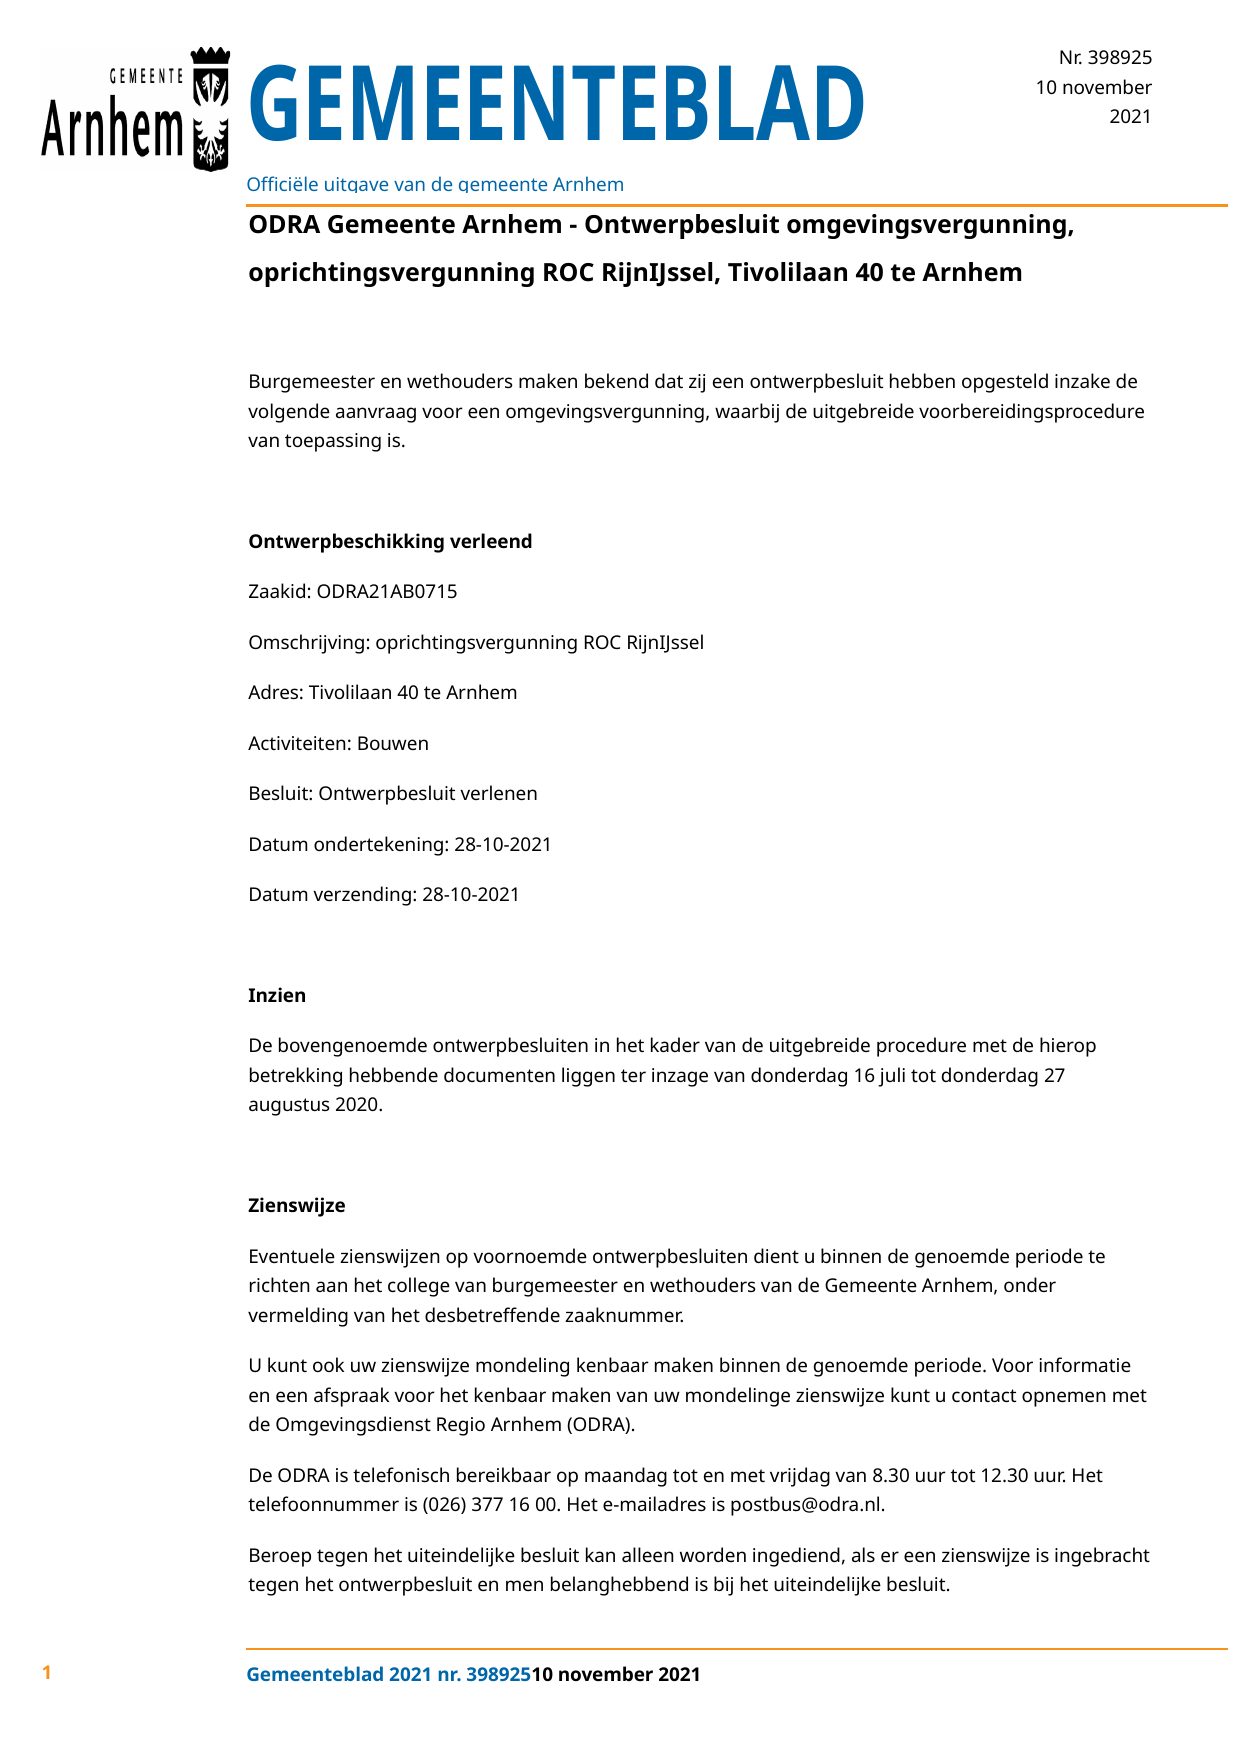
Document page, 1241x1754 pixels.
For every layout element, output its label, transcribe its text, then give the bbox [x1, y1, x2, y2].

text Ontwerpbeschikking verleend [248, 528, 1152, 554]
text Beroep tegen het uiteindelijke besluit kan alleen worden ingediend, als er een zienswijze is ingebracht tegen het ontwerpbesluit en men belanghebbend is bij het uiteindelijke besluit. [248, 1542, 1152, 1597]
text Datum ondertekening: 28-10-2021 [248, 831, 1152, 857]
text Omschrijving: oprichtingsvergunning ROC RijnIJssel [248, 629, 1152, 655]
text Burgemeester en wethouders maken bekend dat zij een ontwerpbesluit hebben opgesteld inzake de volgende aanvraag voor een omgevingsvergunning, waarbij de uitgebreide voorbereidingsprocedure van toepassing is. [248, 368, 1152, 453]
text Zaakid: ODRA21AB0715 [248, 579, 1152, 604]
text Activiteiten: Bouwen [248, 730, 1152, 756]
picture [41, 47, 231, 172]
text Eventuele zienswijzen op voornoemde ontwerpbesluiten dient u binnen de genoemde periode te richten aan het college van burgemeester en wethouders van de Gemeente Arnhem, onder vermelding van het desbetreffende zaaknummer. [248, 1243, 1152, 1328]
text Zienswijze [248, 1192, 1152, 1218]
text U kunt ook uw zienswijze mondeling kenbaar maken binnen de genoemde periode. Voor informatie en een afspraak voor het kenbaar maken van uw mondelinge zienswijze kunt u contact opnemen met de Omgevingsdienst Regio Arnhem (ODRA). [248, 1352, 1152, 1437]
text Besluit: Ontwerpbesluit verlenen [248, 780, 1152, 806]
text De bovengenoemde ontwerpbesluiten in het kader van de uitgebreide procedure met de hierop betrekking hebbende documenten liggen ter inzage van donderdag 16 juli tot donderdag 27 augustus 2020. [248, 1032, 1152, 1117]
text Inzien [248, 982, 1152, 1008]
text ODRA Gemeente Arnhem - Ontwerpbesluit omgevingsvergunning, oprichtingsvergunning ROC RijnIJssel, Tivolilaan 40 te Arnhem [248, 207, 1152, 288]
text Adres: Tivolilaan 40 te Arnhem [248, 679, 1152, 705]
text De ODRA is telefonisch bereikbaar op maandag tot en met vrijdag van 8.30 uur tot 12.30 uur. Het telefoonnummer is (026) 377 16 00. Het e-mailadres is postbus@odra.nl. [248, 1462, 1152, 1517]
text Datum verzending: 28-10-2021 [248, 881, 1152, 907]
